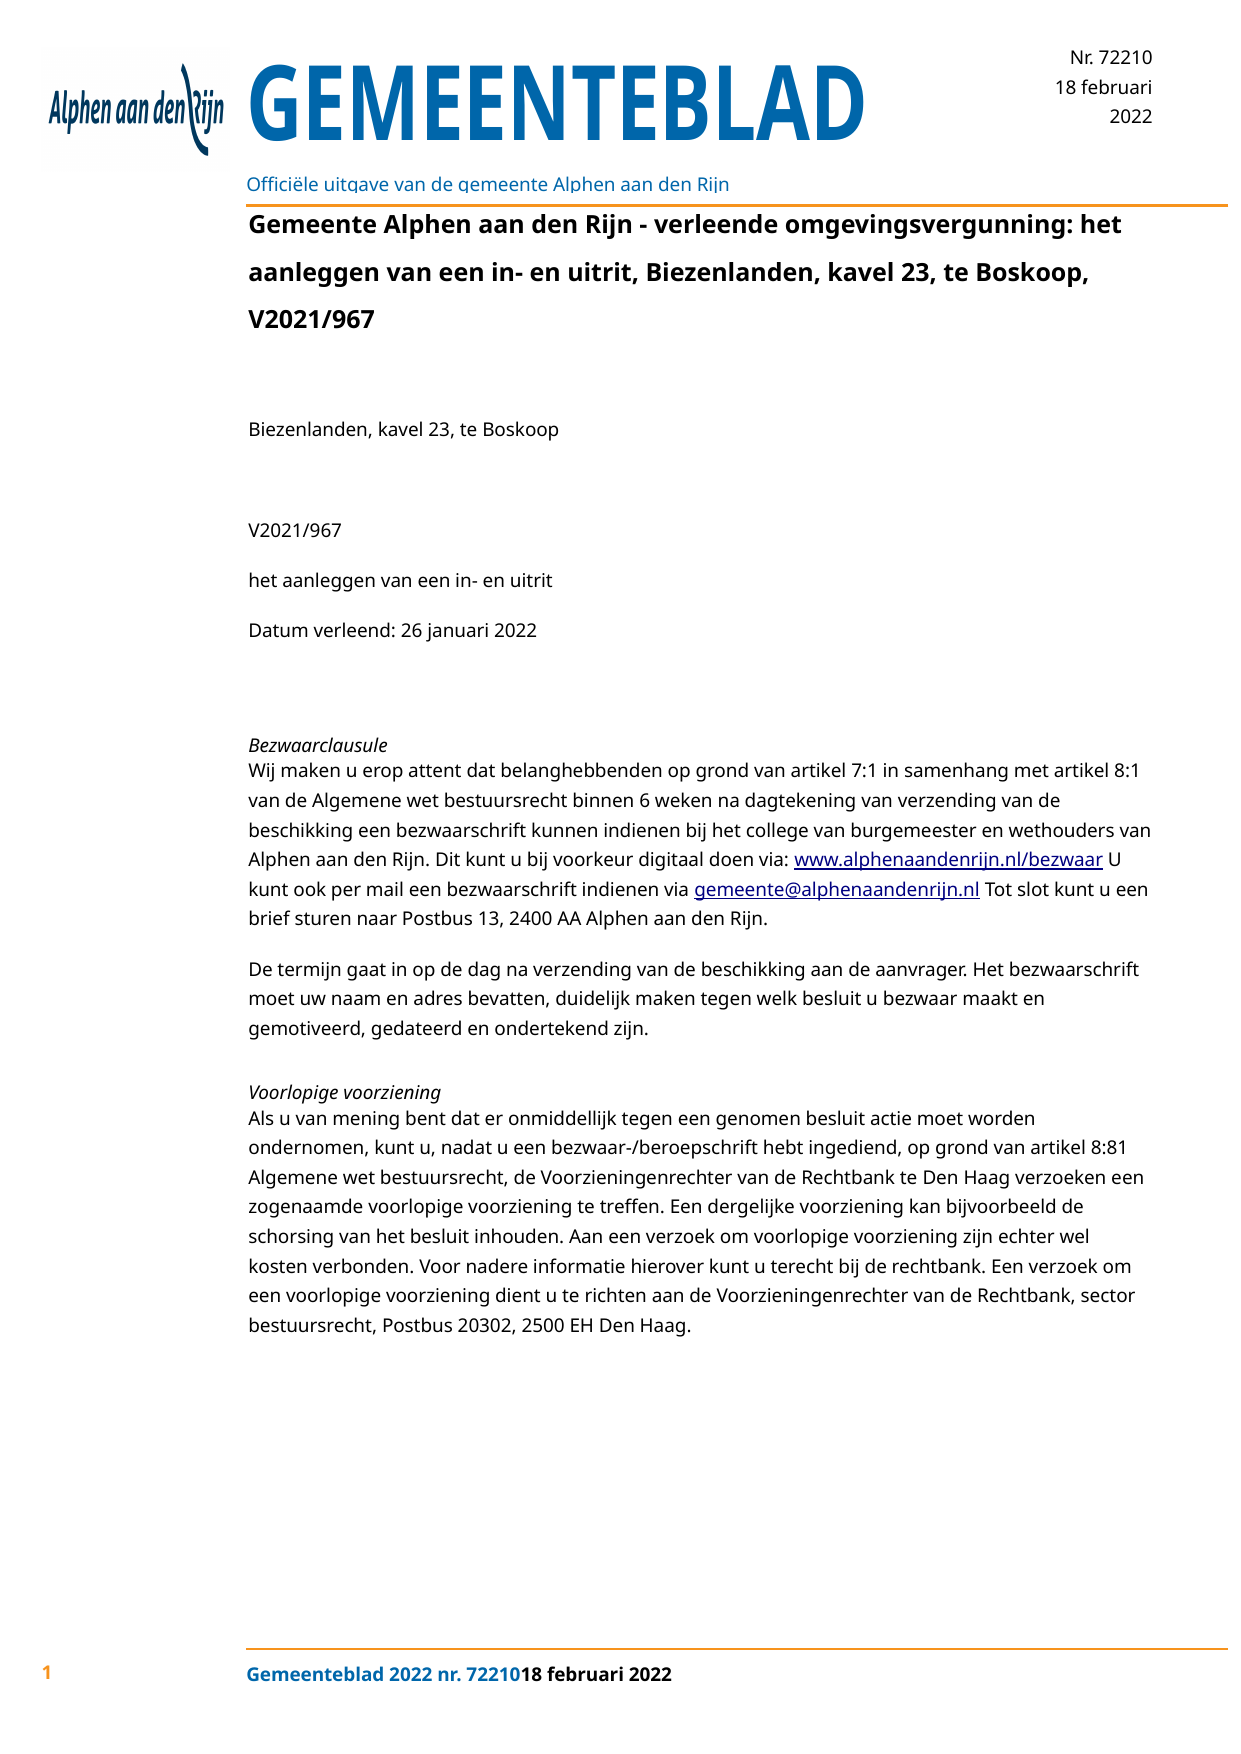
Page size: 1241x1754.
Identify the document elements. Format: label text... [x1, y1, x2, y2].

text Biezenlanden, kavel 23, te Boskoop [248, 416, 1152, 442]
text Voorlopige voorziening [248, 1079, 1152, 1105]
text Als u van mening bent dat er onmiddellijk tegen een genomen besluit actie moet worden ondernomen, kunt u, nadat u een bezwaar-/beroepschrift hebt ingediend, op grond van artikel 8:81 Algemene wet bestuursrecht, de Voorzieningenrechter van de Rechtbank te Den Haag verzoeken een zogenaamde voorlopige voorziening te treffen. Een dergelijke voorziening kan bijvoorbeeld de schorsing van het besluit inhouden. Aan een verzoek om voorlopige voorziening zijn echter wel kosten verbonden. Voor nadere informatie hierover kunt u terecht bij de rechtbank. Een verzoek om een voorlopige voorziening dient u te richten aan de Voorzieningenrechter van de Rechtbank, sector bestuursrecht, Postbus 20302, 2500 EH Den Haag. [248, 1105, 1152, 1338]
text V2021/967 [248, 517, 1152, 542]
text Bezwaarclausule [248, 732, 1152, 758]
text Gemeente Alphen aan den Rijn - verleende omgevingsvergunning: het aanleggen van een in- en uitrit, Biezenlanden, kavel 23, te Boskoop, V2021/967 [248, 207, 1152, 336]
picture [41, 47, 231, 172]
text Datum verleend: 26 januari 2022 [248, 618, 1152, 643]
text het aanleggen van een in- en uitrit [248, 567, 1152, 593]
text De termijn gaat in op de dag na verzending van de beschikking aan de aanvrager. Het bezwaarschrift moet uw naam en adres bevatten, duidelijk maken tegen welk besluit u bezwaar maakt en gemotiveerd, gedateerd en ondertekend zijn. [248, 956, 1152, 1041]
text Wij maken u erop attent dat belanghebbenden op grond van artikel 7:1 in samenhang met artikel 8:1 van de Algemene wet bestuursrecht binnen 6 weken na dagtekening van verzending van de beschikking een bezwaarschrift kunnen indienen bij het college van burgemeester en wethouders van Alphen aan den Rijn. Dit kunt u bij voorkeur digitaal doen via: www.alphenaandenrijn.nl/bezwaar U kunt ook per mail een bezwaarschrift indienen via gemeente@alphenaandenrijn.nl Tot slot kunt u een brief sturen naar Postbus 13, 2400 AA Alphen aan den Rijn. [248, 758, 1152, 931]
